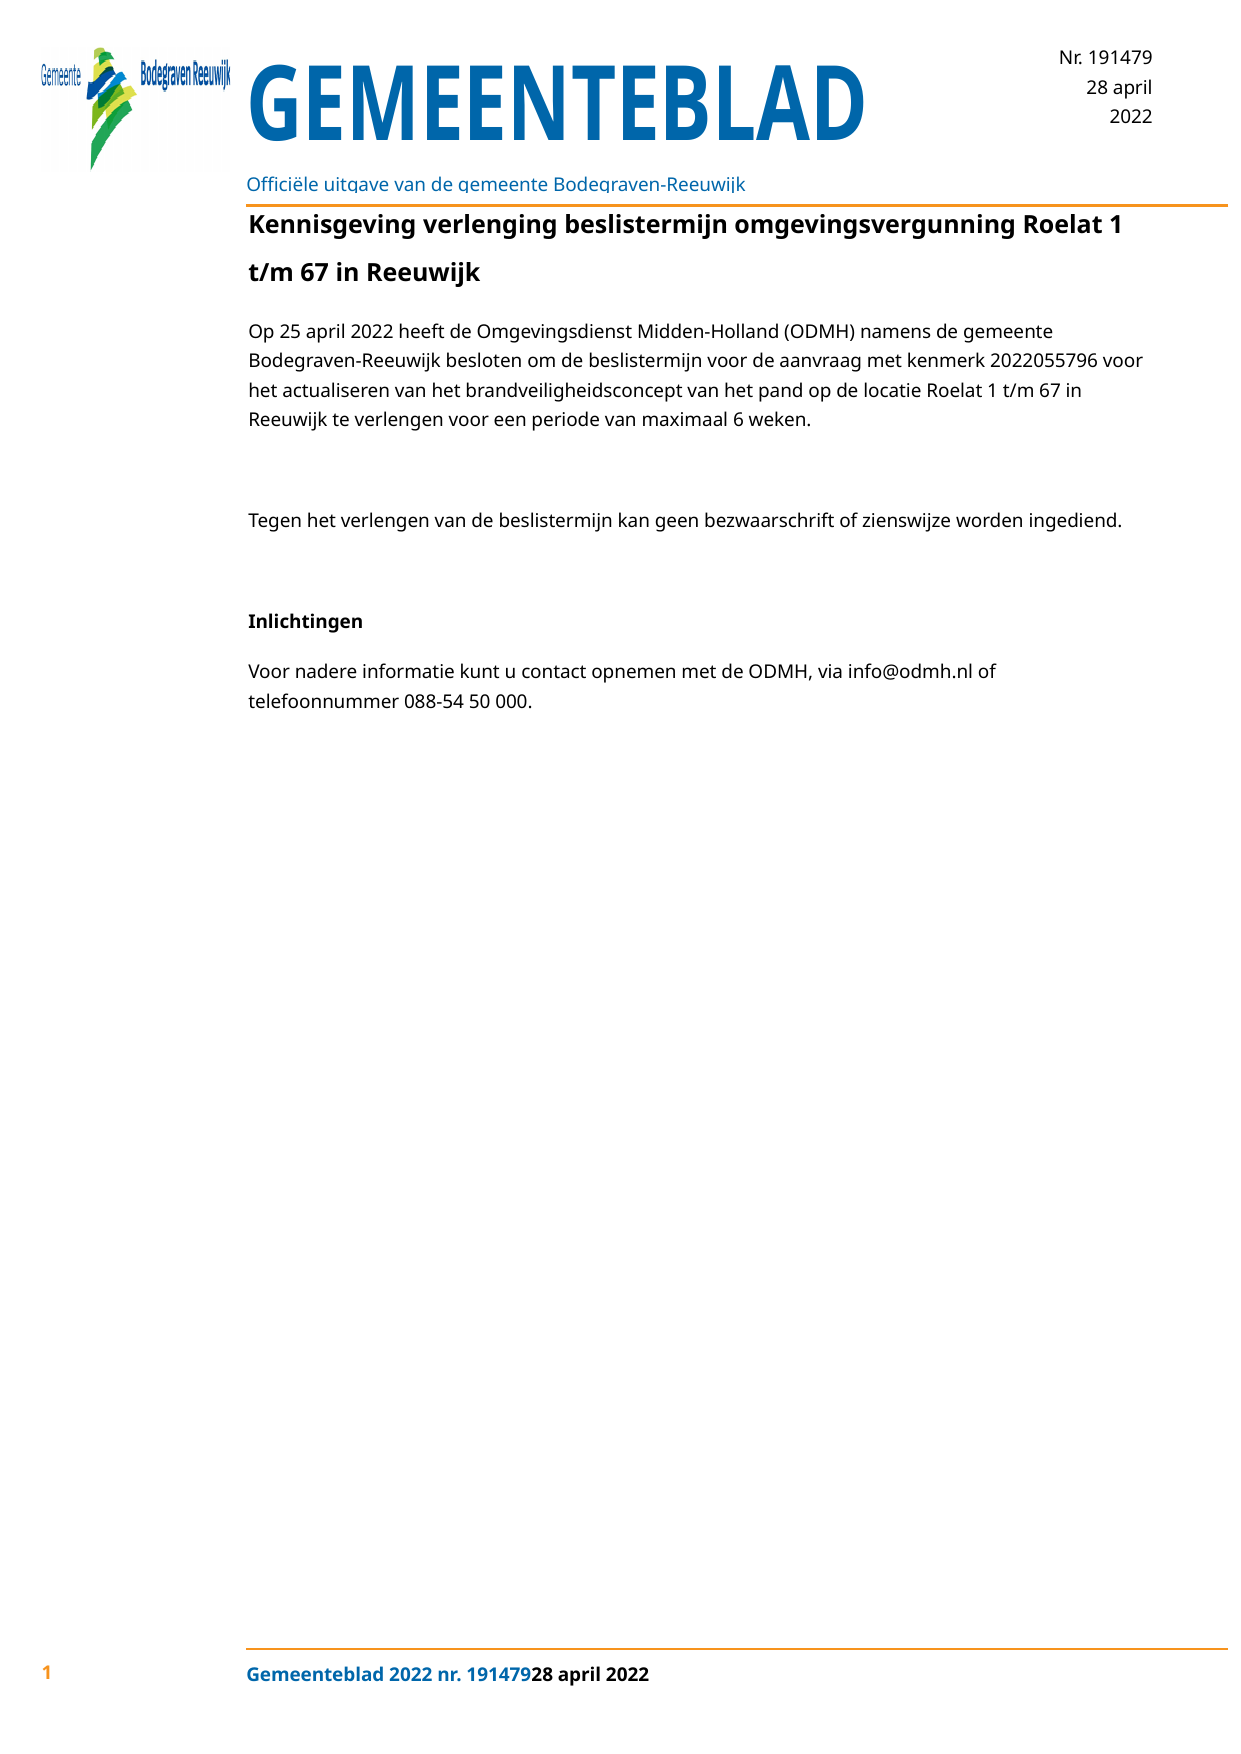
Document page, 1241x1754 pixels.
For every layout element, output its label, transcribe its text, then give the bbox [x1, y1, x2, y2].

text Kennisgeving verlenging beslistermijn omgevingsvergunning Roelat 1 t/m 67 in Reeuwijk [248, 207, 1152, 288]
text Tegen het verlengen van de beslistermijn kan geen bezwaarschrift of zienswijze worden ingediend. [248, 507, 1152, 533]
picture [41, 47, 231, 172]
text Op 25 april 2022 heeft de Omgevingsdienst Midden-Holland (ODMH) namens de gemeente Bodegraven-Reeuwijk besloten om de beslistermijn voor de aanvraag met kenmerk 2022055796 voor het actualiseren van het brandveiligheidsconcept van het pand op de locatie Roelat 1 t/m 67 in Reeuwijk te verlengen voor een periode van maximaal 6 weken. [248, 318, 1152, 432]
text Voor nadere informatie kunt u contact opnemen met de ODMH, via info@odmh.nl of telefoonnummer 088-54 50 000. [248, 659, 1152, 714]
text Inlichtingen [248, 608, 1152, 634]
